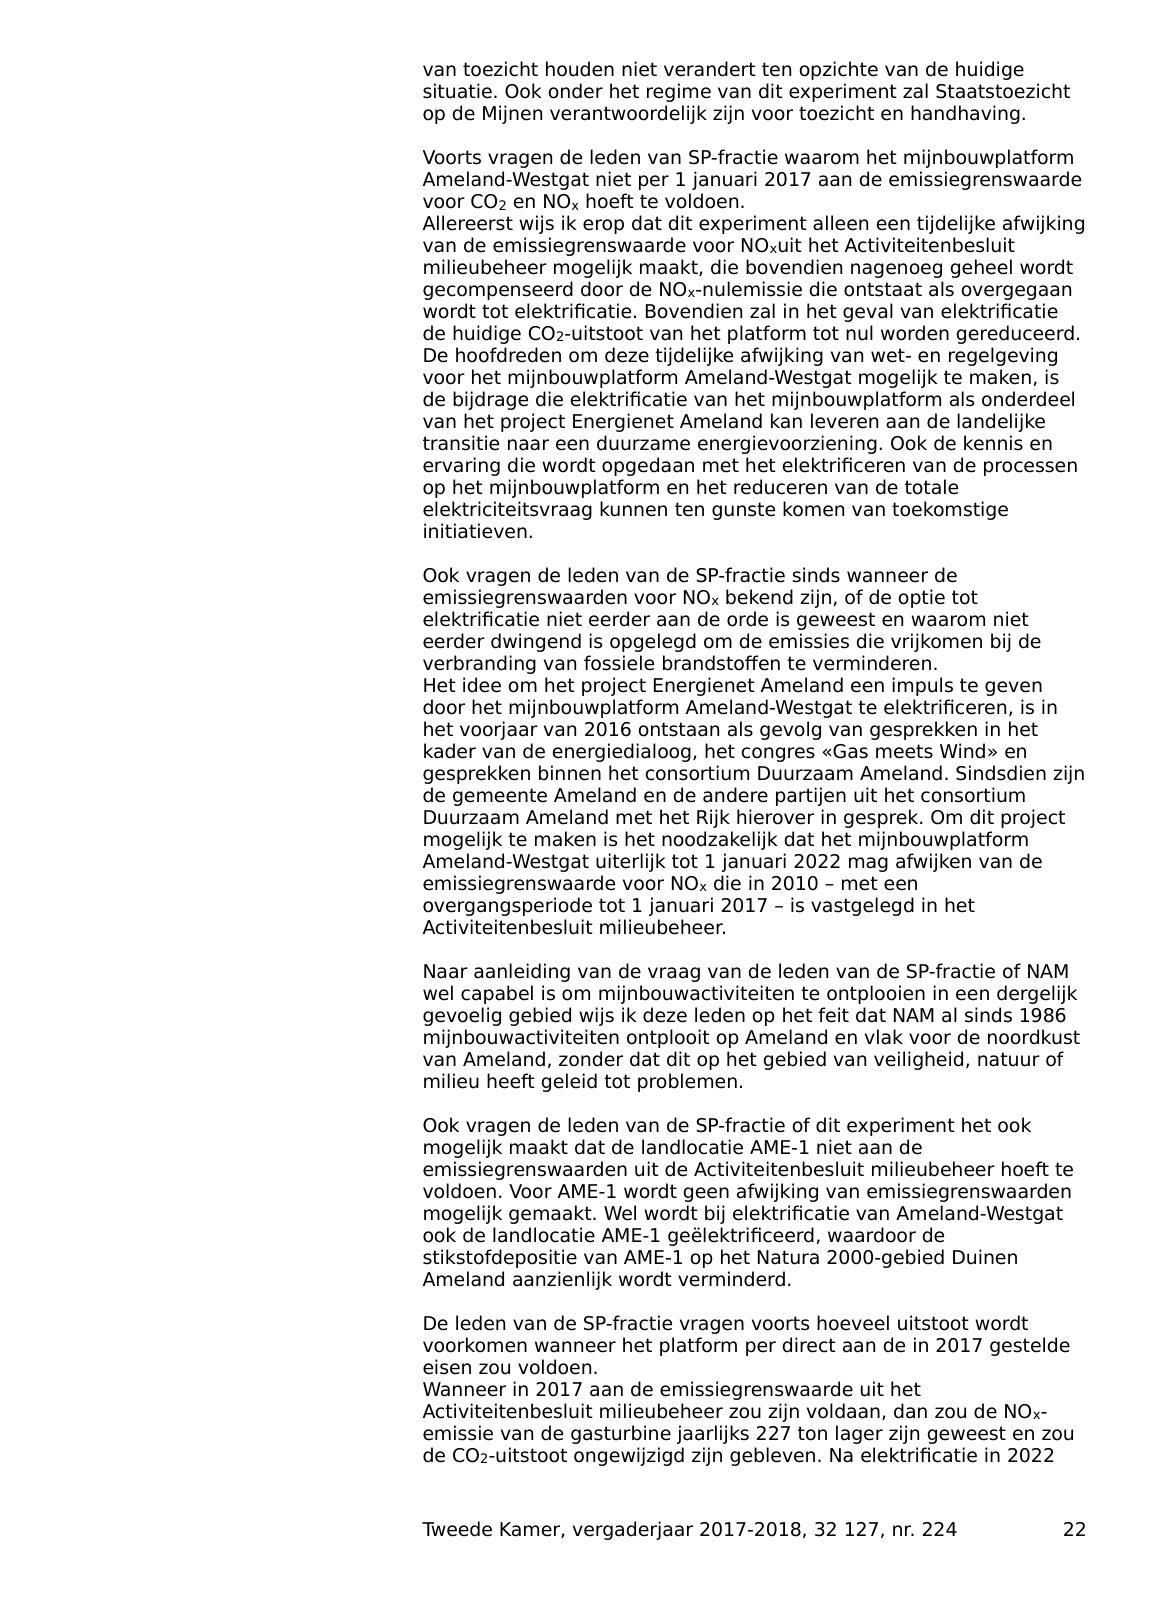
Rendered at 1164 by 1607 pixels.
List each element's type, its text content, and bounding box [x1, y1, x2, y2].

text De leden van de SP-fractie vragen voorts hoeveel uitstoot wordt voorkomen wanneer het platform per direct aan de in 2017 gestelde eisen zou voldoen. [422, 1313, 1087, 1379]
text Allereerst wijs ik erop dat dit experiment alleen een tijdelijke afwijking van de emissiegrenswaarde voor NOxuit het Activiteitenbesluit milieubeheer mogelijk maakt, die bovendien nagenoeg geheel wordt gecompenseerd door de NOx-nulemissie die ontstaat als overgegaan wordt tot elektrificatie. Bovendien zal in het geval van elektrificatie de huidige CO2-uitstoot van het platform tot nul worden gereduceerd. De hoofdreden om deze tijdelijke afwijking van wet- en regelgeving voor het mijnbouwplatform Ameland-Westgat mogelijk te maken, is de bijdrage die elektrificatie van het mijnbouwplatform als onderdeel van het project Energienet Ameland kan leveren aan de landelijke transitie naar een duurzame energievoorziening. Ook de kennis en ervaring die wordt opgedaan met het elektrificeren van de processen op het mijnbouwplatform en het reduceren van de totale elektriciteitsvraag kunnen ten gunste komen van toekomstige initiatieven. [422, 213, 1087, 543]
text Ook vragen de leden van de SP-fractie sinds wanneer de emissiegrenswaarden voor NOx bekend zijn, of de optie tot elektrificatie niet eerder aan de orde is geweest en waarom niet eerder dwingend is opgelegd om de emissies die vrijkomen bij de verbranding van fossiele brandstoffen te verminderen. [422, 565, 1087, 675]
text Naar aanleiding van de vraag van de leden van de SP-fractie of NAM wel capabel is om mijnbouwactiviteiten te ontplooien in een dergelijk gevoelig gebied wijs ik deze leden op het feit dat NAM al sinds 1986 mijnbouwactiviteiten ontplooit op Ameland en vlak voor de noordkust van Ameland, zonder dat dit op het gebied van veiligheid, natuur of milieu heeft geleid tot problemen. [422, 961, 1087, 1093]
text Wanneer in 2017 aan de emissiegrenswaarde uit het Activiteitenbesluit milieubeheer zou zijn voldaan, dan zou de NOx-emissie van de gasturbine jaarlijks 227 ton lager zijn geweest en zou de CO2-uitstoot ongewijzigd zijn gebleven. Na elektrificatie in 2022 [422, 1379, 1087, 1467]
text van toezicht houden niet verandert ten opzichte van de huidige situatie. Ook onder het regime van dit experiment zal Staatstoezicht op de Mijnen verantwoordelijk zijn voor toezicht en handhaving. [422, 59, 1087, 125]
text Voorts vragen de leden van SP-fractie waarom het mijnbouwplatform Ameland-Westgat niet per 1 januari 2017 aan de emissiegrenswaarde voor CO2 en NOx hoeft te voldoen. [422, 147, 1087, 213]
text Ook vragen de leden van de SP-fractie of dit experiment het ook mogelijk maakt dat de landlocatie AME-1 niet aan de emissiegrenswaarden uit de Activiteitenbesluit milieubeheer hoeft te voldoen. Voor AME-1 wordt geen afwijking van emissiegrenswaarden mogelijk gemaakt. Wel wordt bij elektrificatie van Ameland-Westgat ook de landlocatie AME-1 geëlektrificeerd, waardoor de stikstofdepositie van AME-1 op het Natura 2000-gebied Duinen Ameland aanzienlijk wordt verminderd. [422, 1115, 1087, 1291]
text Het idee om het project Energienet Ameland een impuls te geven door het mijnbouwplatform Ameland-Westgat te elektrificeren, is in het voorjaar van 2016 ontstaan als gevolg van gesprekken in het kader van de energiedialoog, het congres «Gas meets Wind» en gesprekken binnen het consortium Duurzaam Ameland. Sindsdien zijn de gemeente Ameland en de andere partijen uit het consortium Duurzaam Ameland met het Rijk hierover in gesprek. Om dit project mogelijk te maken is het noodzakelijk dat het mijnbouwplatform Ameland-Westgat uiterlijk tot 1 januari 2022 mag afwijken van de emissiegrenswaarde voor NOx die in 2010 – met een overgangsperiode tot 1 januari 2017 – is vastgelegd in het Activiteitenbesluit milieubeheer. [422, 675, 1087, 939]
